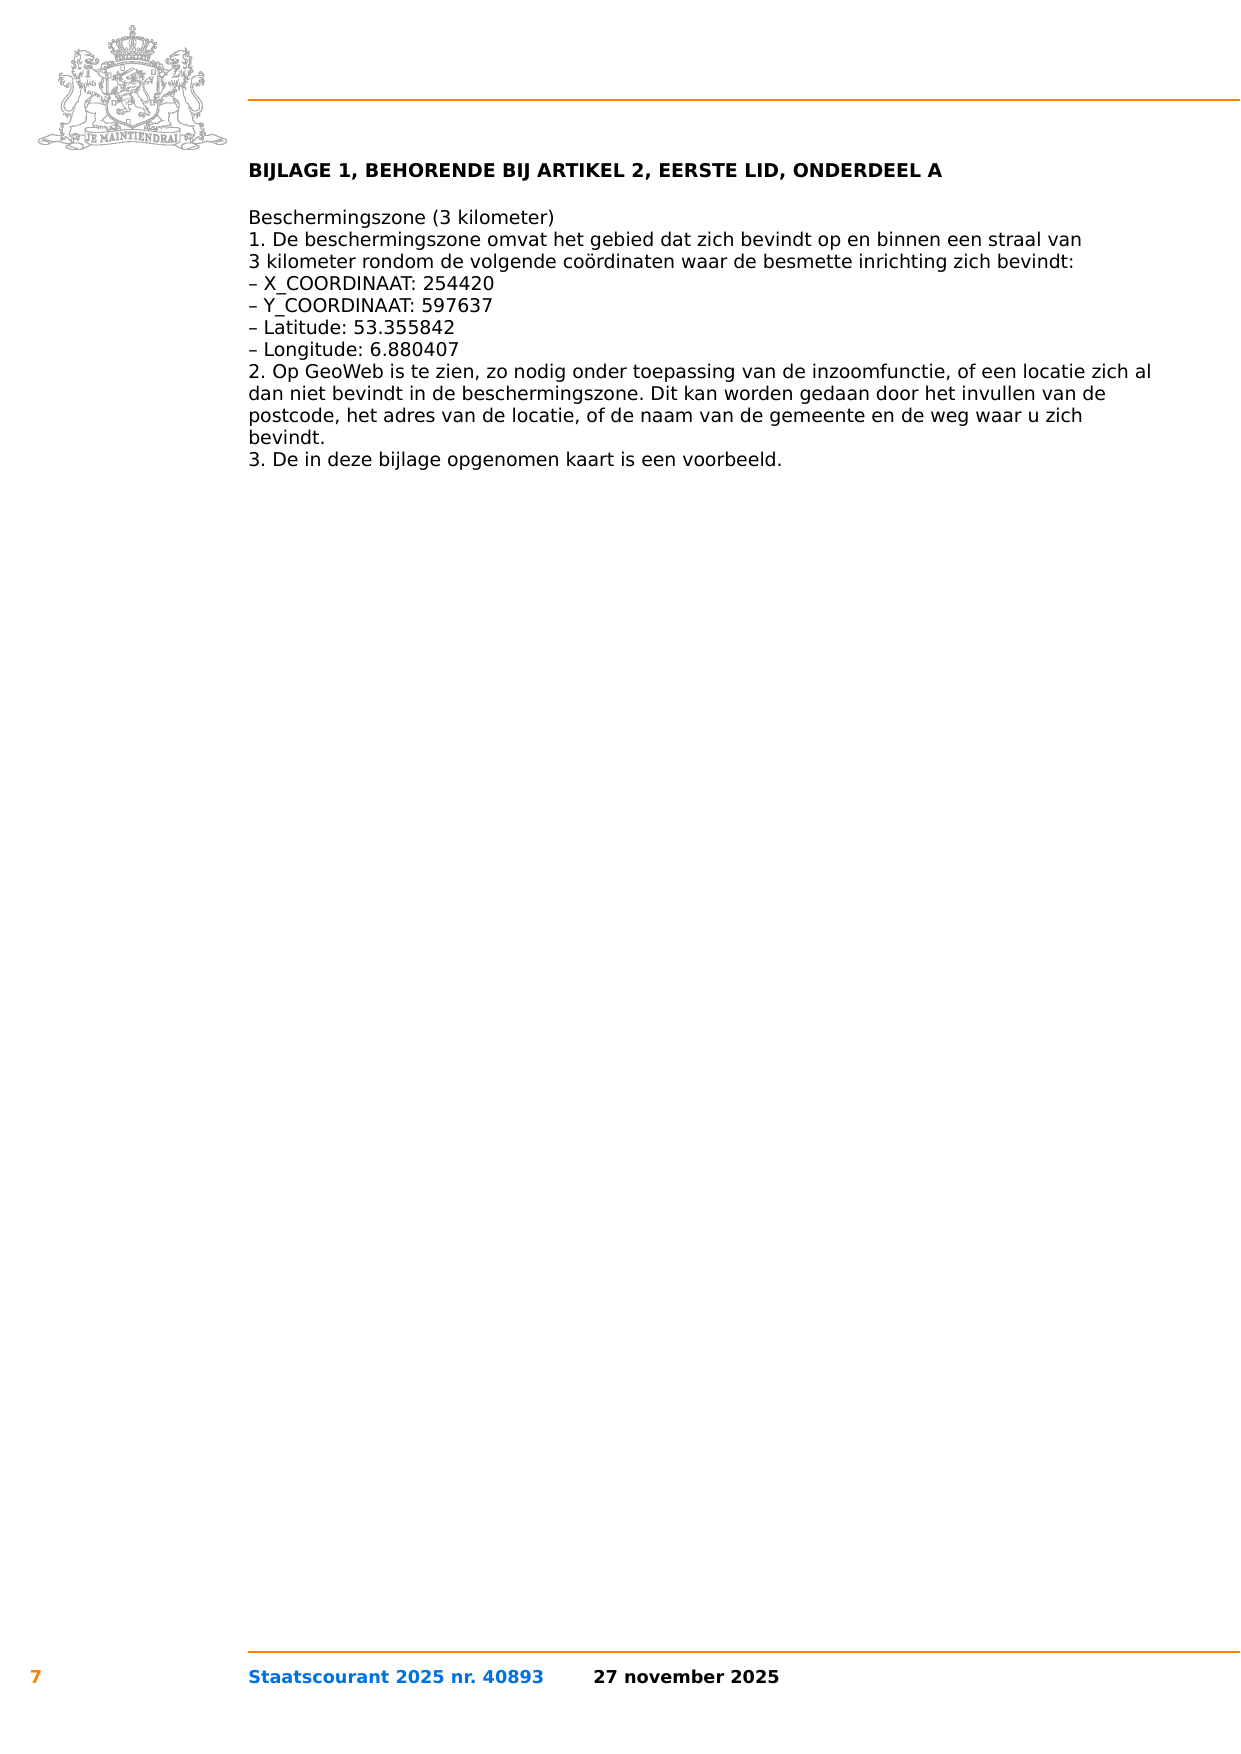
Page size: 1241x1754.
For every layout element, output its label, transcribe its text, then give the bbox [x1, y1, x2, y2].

text 2. Op GeoWeb is te zien, zo nodig onder toepassing van de inzoomfunctie, of een locatie zich al dan niet bevindt in de beschermingszone. Dit kan worden gedaan door het invullen van de postcode, het adres van de locatie, of de naam van de gemeente en de weg waar u zich bevindt. [248, 361, 1163, 449]
text – Latitude: 53.355842 [248, 317, 1163, 339]
text – X_COORDINAAT: 254420 [248, 273, 1163, 295]
text 1. De beschermingszone omvat het gebied dat zich bevindt op en binnen een straal van 3 kilometer rondom de volgende coördinaten waar de besmette inrichting zich bevindt: [248, 229, 1163, 273]
text 3. De in deze bijlage opgenomen kaart is een voorbeeld. [248, 449, 1163, 471]
picture [38, 25, 227, 150]
subtitle Beschermingszone (3 kilometer) [248, 207, 1163, 229]
subtitle BIJLAGE 1, BEHORENDE BIJ ARTIKEL 2, EERSTE LID, ONDERDEEL A [248, 160, 1163, 182]
text – Y_COORDINAAT: 597637 [248, 295, 1163, 317]
text – Longitude: 6.880407 [248, 339, 1163, 361]
